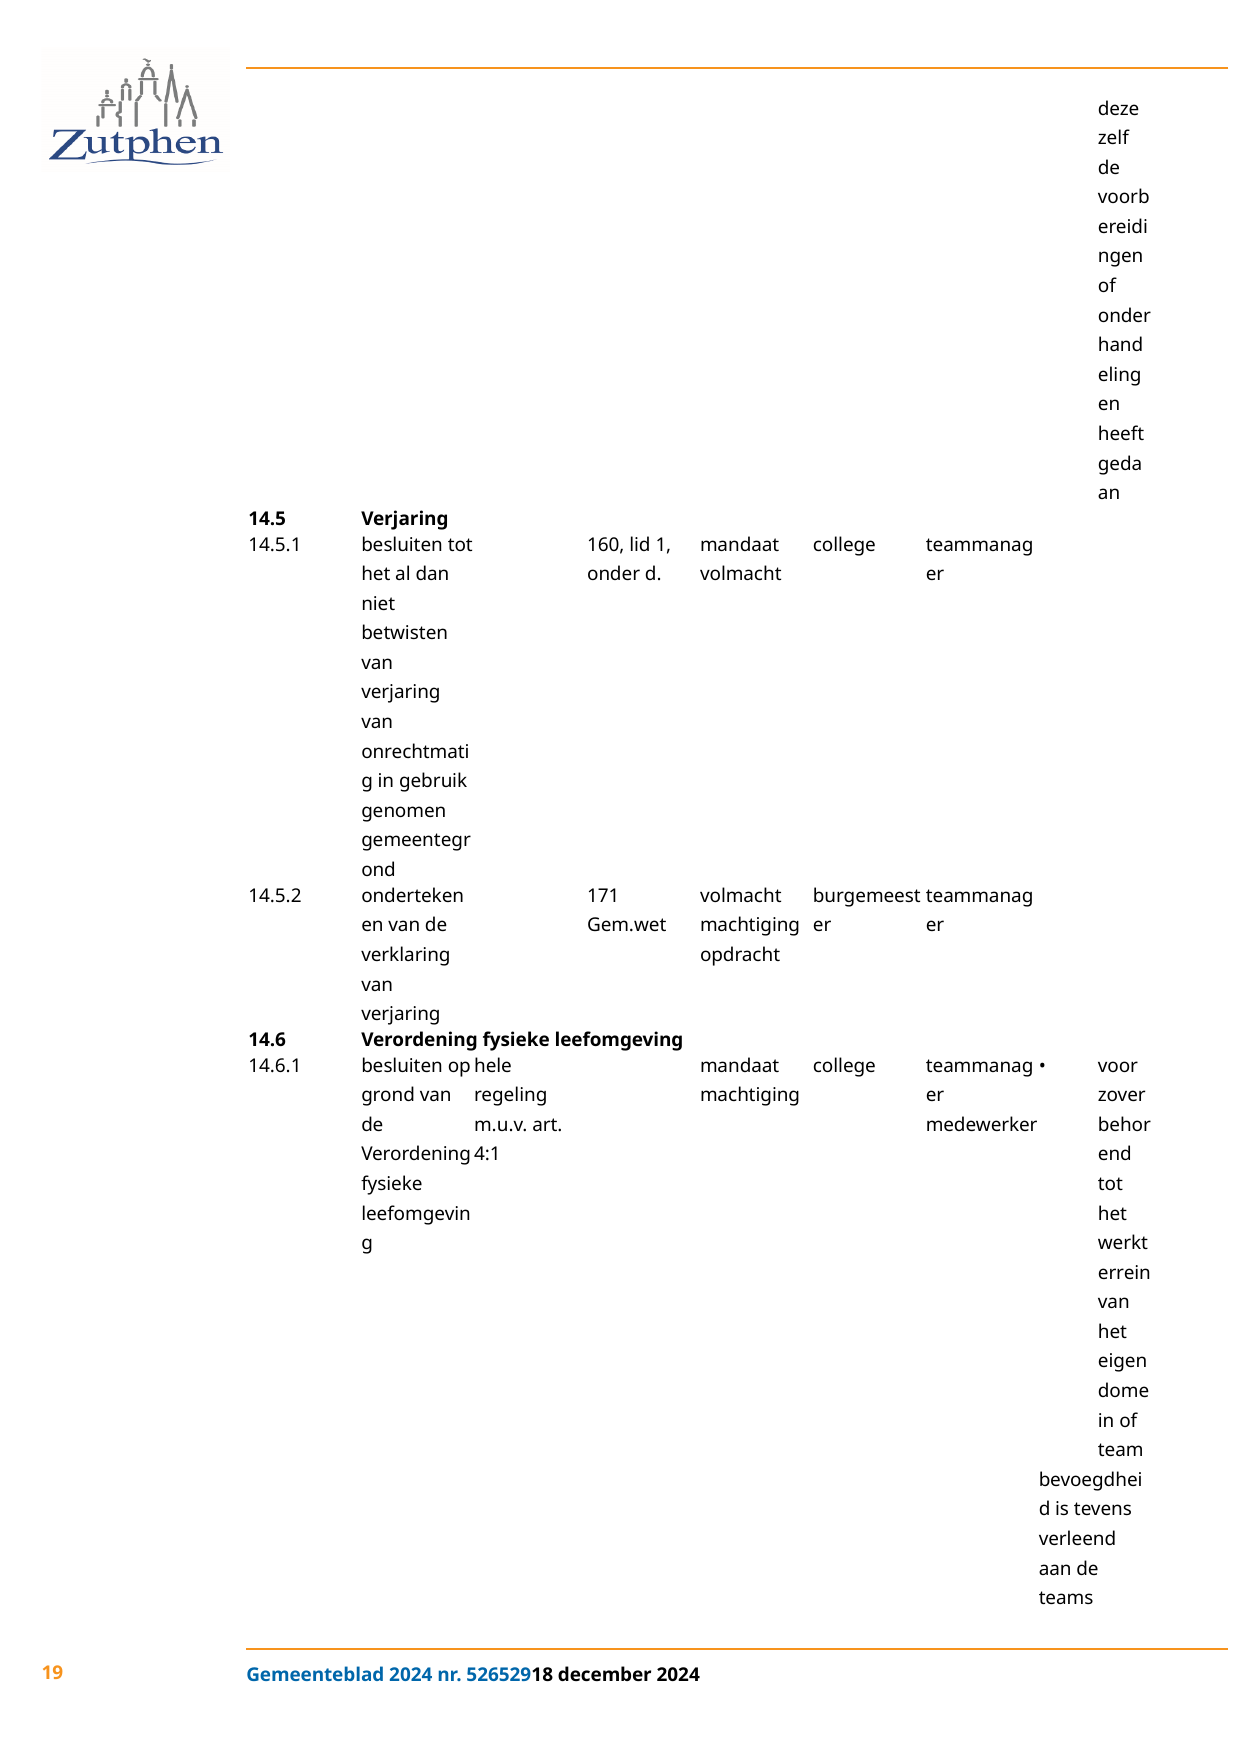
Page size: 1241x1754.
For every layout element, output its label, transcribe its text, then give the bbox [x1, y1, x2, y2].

table_cell [361, 95, 474, 505]
table_cell 160, lid 1, onder d. [587, 531, 700, 882]
table_cell [813, 95, 926, 505]
table_cell [474, 882, 587, 1026]
table_cell volmacht machtiging opdracht [700, 882, 813, 1026]
table_cell teammanager medewerker [926, 1052, 1038, 1610]
table_cell 14.5.2 [248, 882, 361, 1026]
table_cell mandaat volmacht [700, 531, 813, 882]
table_cell [700, 95, 813, 505]
table_cell besluiten op grond van de Verordening fysieke leefomgeving [361, 1052, 474, 1610]
table_cell [1039, 882, 1152, 1026]
table_cell college [813, 531, 926, 882]
table_cell 171 Gem.wet [587, 882, 700, 1026]
table_cell teammanager [926, 531, 1038, 882]
table_cell [474, 531, 587, 882]
table_cell teammanager [926, 882, 1038, 1026]
table_cell voor zover behorend tot het werkterrein van het eigen domein of team bevoegdheid is tevens verleend aan de teams [1039, 1052, 1152, 1610]
table_cell Verordening fysieke leefomgeving [361, 1026, 1152, 1052]
table_cell 14.6.1 [248, 1052, 361, 1610]
table_cell deze zelf de voorbereidingen of onderhandelingen heeft gedaan [1039, 95, 1152, 505]
table_cell [587, 95, 700, 505]
table_cell [926, 95, 1038, 505]
table_cell ondertekenen van de verklaring van verjaring [361, 882, 474, 1026]
picture [41, 47, 231, 172]
table_cell mandaat machtiging [700, 1052, 813, 1610]
table_cell besluiten tot het al dan niet betwisten van verjaring van onrechtmatig in gebruik genomen gemeentegrond [361, 531, 474, 882]
table_cell burgemeester [813, 882, 926, 1026]
table_cell [248, 95, 361, 505]
table_cell 14.5 [248, 505, 361, 531]
table_cell hele regeling m.u.v. art. 4:1 [474, 1052, 587, 1610]
table_cell [1039, 531, 1152, 882]
table_cell [587, 1052, 700, 1610]
table_cell college [813, 1052, 926, 1610]
table_cell [474, 95, 587, 505]
table_cell 14.6 [248, 1026, 361, 1052]
table_cell 14.5.1 [248, 531, 361, 882]
table_cell Verjaring [361, 505, 1152, 531]
